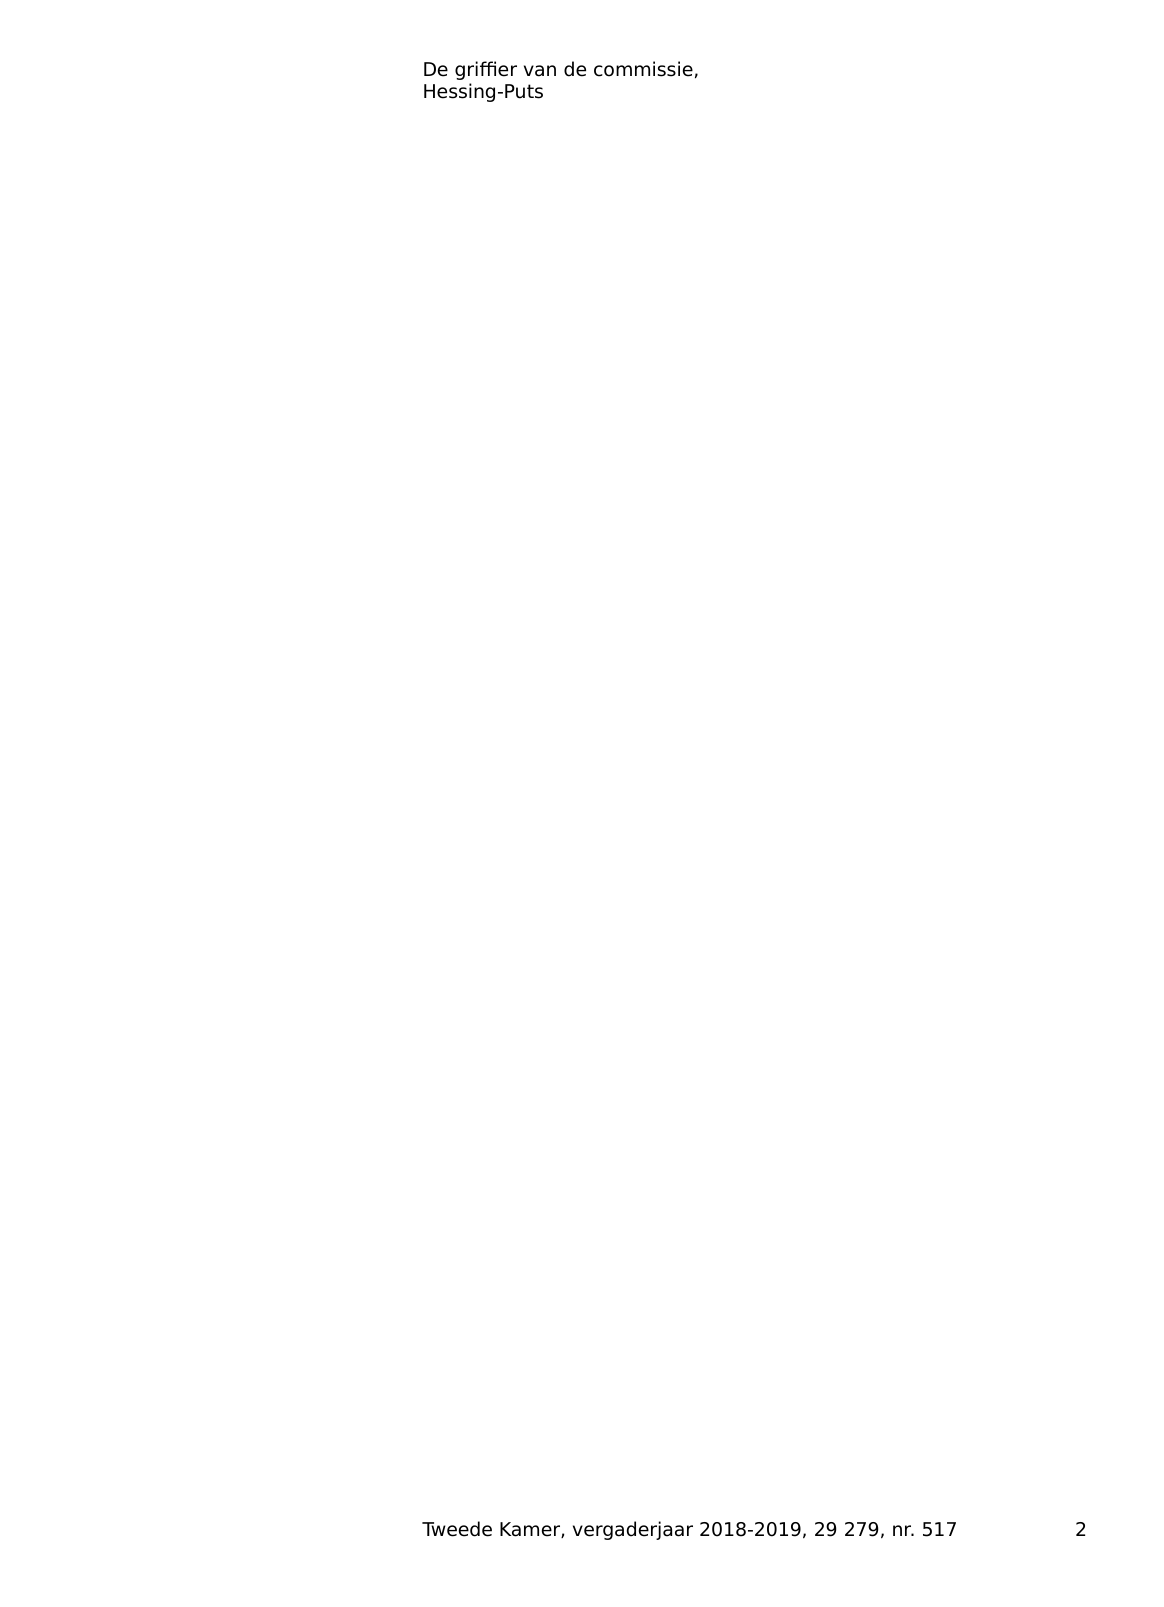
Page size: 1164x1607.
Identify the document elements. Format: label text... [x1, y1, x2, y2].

text De griffier van de commissie, Hessing-Puts [422, 59, 1087, 103]
